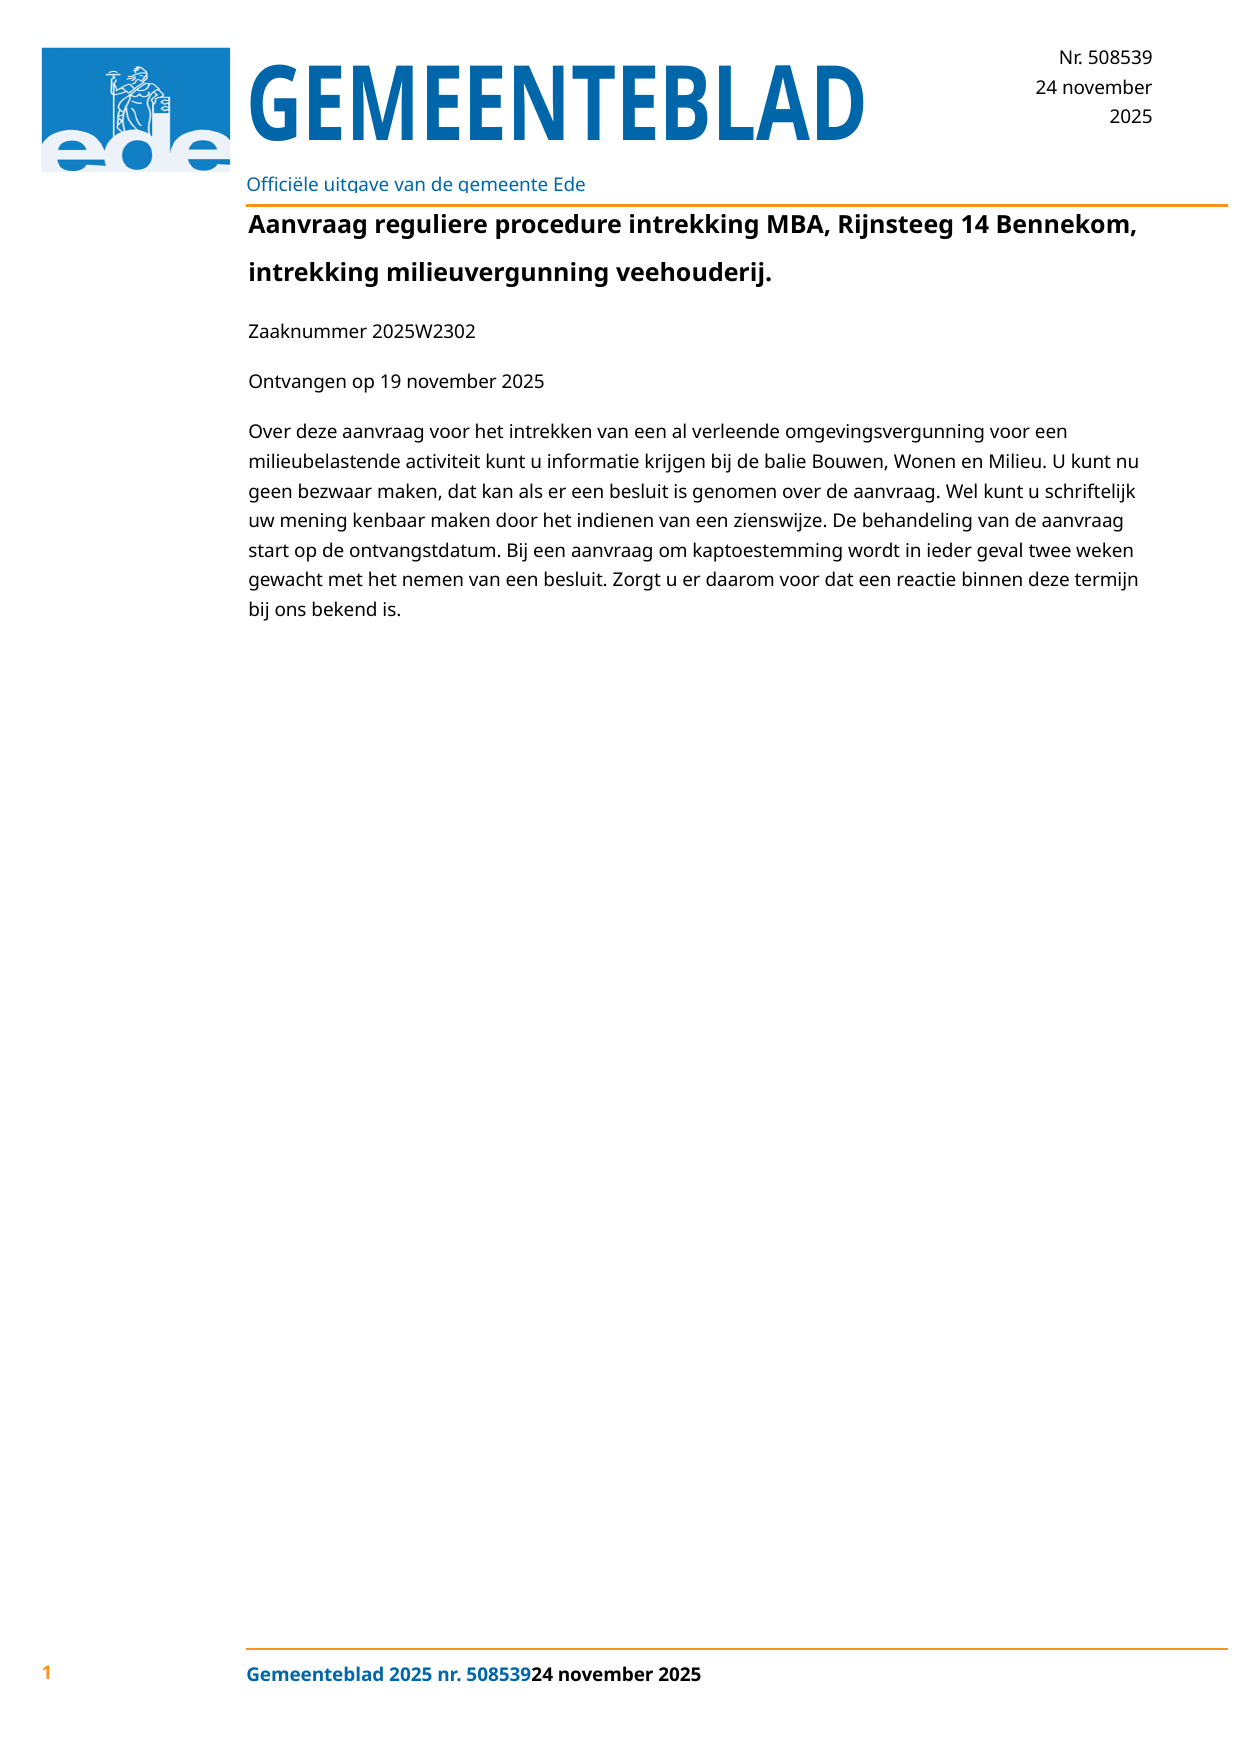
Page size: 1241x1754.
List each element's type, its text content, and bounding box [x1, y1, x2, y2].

text Aanvraag reguliere procedure intrekking MBA, Rijnsteeg 14 Bennekom, intrekking milieuvergunning veehouderij. [248, 207, 1152, 288]
picture [41, 47, 231, 172]
text Ontvangen op 19 november 2025 [248, 368, 1152, 394]
text Zaaknummer 2025W2302 [248, 318, 1152, 344]
text Over deze aanvraag voor het intrekken van een al verleende omgevingsvergunning voor een milieubelastende activiteit kunt u informatie krijgen bij de balie Bouwen, Wonen en Milieu. U kunt nu geen bezwaar maken, dat kan als er een besluit is genomen over de aanvraag. Wel kunt u schriftelijk uw mening kenbaar maken door het indienen van een zienswijze. De behandeling van de aanvraag start op de ontvangstdatum. Bij een aanvraag om kaptoestemming wordt in ieder geval twee weken gewacht met het nemen van een besluit. Zorgt u er daarom voor dat een reactie binnen deze termijn bij ons bekend is. [248, 419, 1152, 622]
